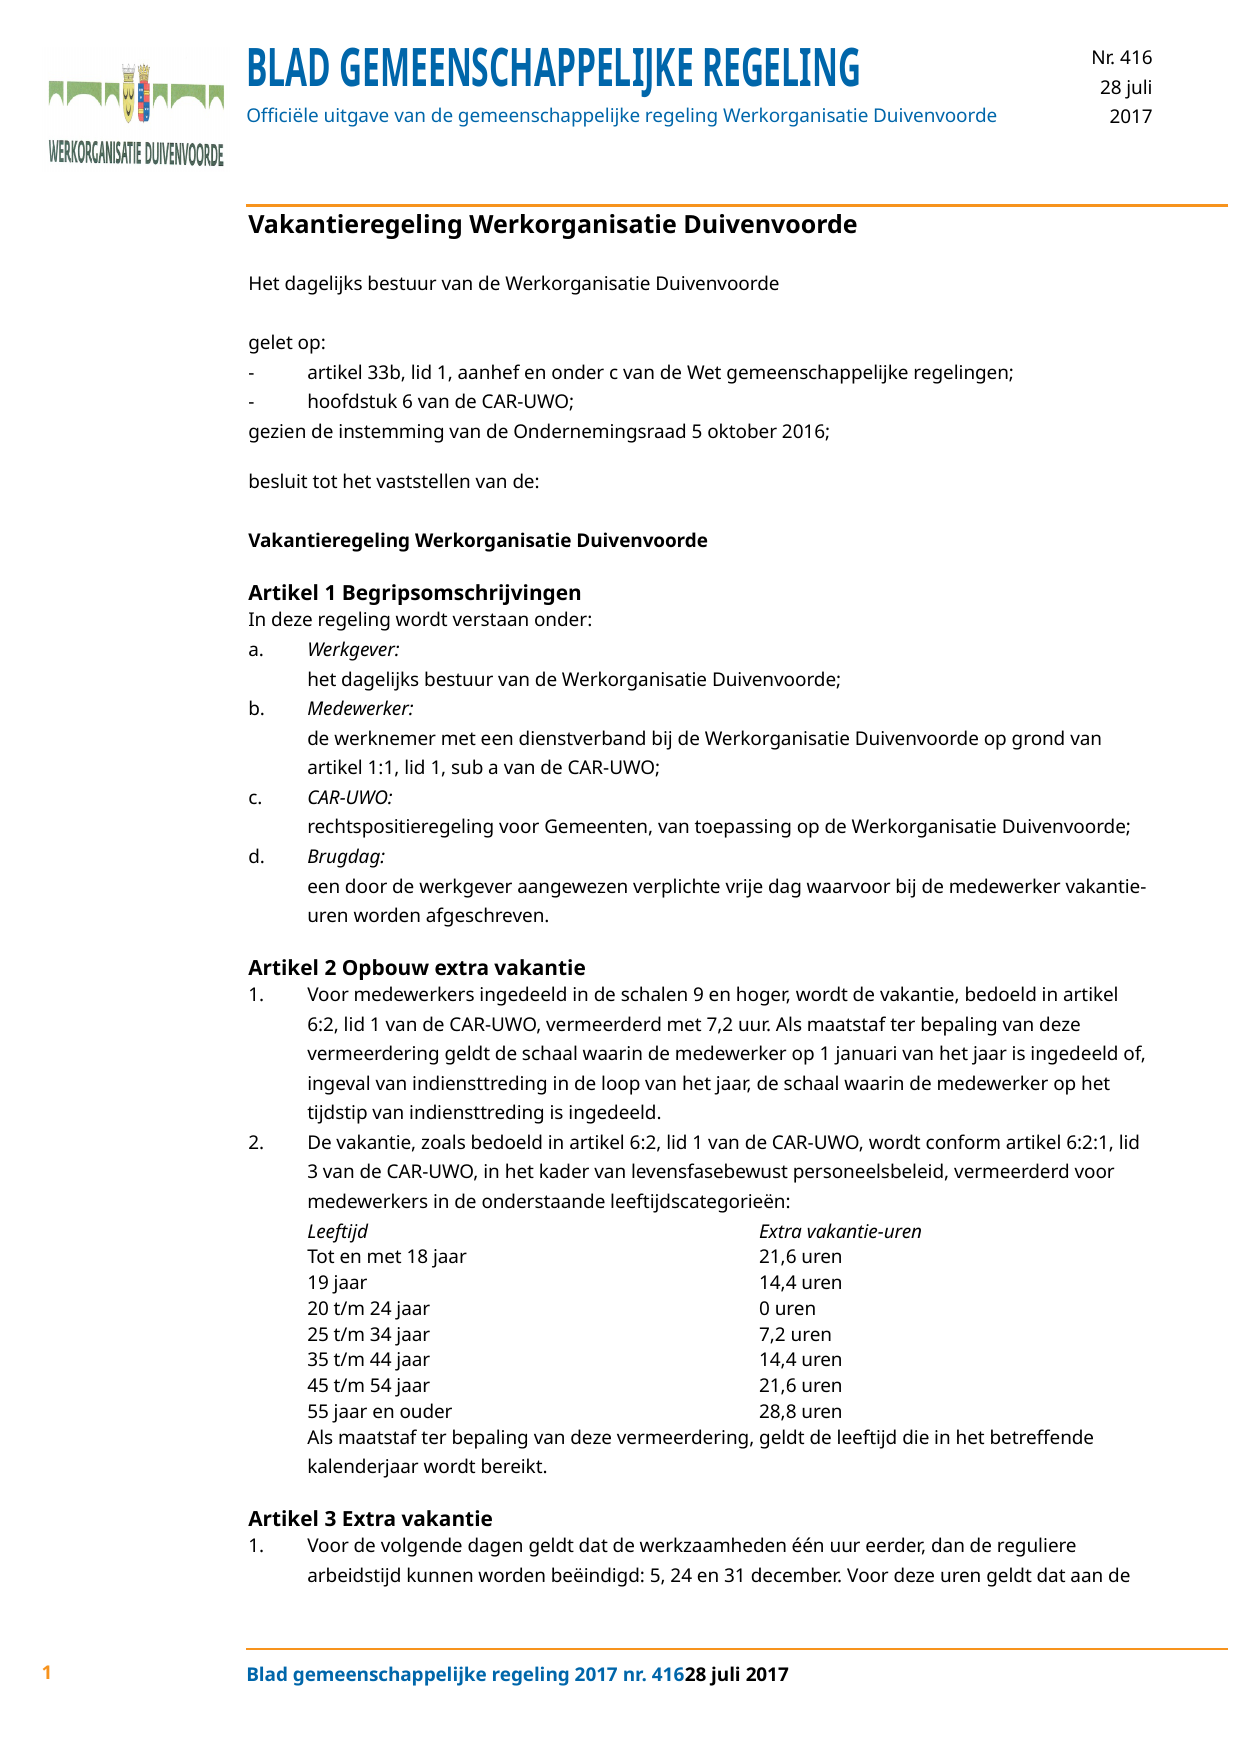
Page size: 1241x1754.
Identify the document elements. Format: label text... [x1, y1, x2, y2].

list Medewerker: [248, 695, 1152, 721]
table_cell Tot en met 18 jaar [307, 1244, 759, 1269]
table_header Leeftijd [307, 1218, 759, 1244]
table_cell 0 uren [759, 1295, 1211, 1321]
list De vakantie, zoals bedoeld in artikel 6:2, lid 1 van de CAR-UWO, wordt conform artikel 6:2:1, lid 3 van de CAR-UWO, in het kader van levensfasebewust personeelsbeleid, vermeerderd voor medewerkers in de onderstaande leeftijdscategorieën: [248, 1129, 1152, 1214]
list Voor de volgende dagen geldt dat de werkzaamheden één uur eerder, dan de reguliere arbeidstijd kunnen worden beëindigd: 5, 24 en 31 december. Voor deze uren geldt dat aan de [248, 1532, 1152, 1588]
table_cell 25 t/m 34 jaar [307, 1321, 759, 1347]
table_cell 7,2 uren [759, 1321, 1211, 1347]
text Artikel 3 Extra vakantie [248, 1504, 1152, 1532]
text gelet op: [248, 329, 1152, 355]
list de werknemer met een dienstverband bij de Werkorganisatie Duivenvoorde op grond van artikel 1:1, lid 1, sub a van de CAR-UWO; [248, 725, 1152, 780]
list hoofdstuk 6 van de CAR-UWO; [248, 389, 1152, 414]
table_cell 14,4 uren [759, 1347, 1211, 1372]
list Als maatstaf ter bepaling van deze vermeerdering, geldt de leeftijd die in het betreffende kalenderjaar wordt bereikt. [248, 1424, 1152, 1479]
text Het dagelijks bestuur van de Werkorganisatie Duivenvoorde [248, 270, 1152, 296]
text gezien de instemming van de Ondernemingsraad 5 oktober 2016; [248, 418, 1152, 444]
table_cell 28,8 uren [759, 1398, 1211, 1424]
text besluit tot het vaststellen van de: [248, 468, 1152, 494]
table_cell 45 t/m 54 jaar [307, 1373, 759, 1398]
table_header Extra vakantie-uren [759, 1218, 1211, 1244]
table_cell 55 jaar en ouder [307, 1398, 759, 1424]
table_cell 21,6 uren [759, 1373, 1211, 1398]
list rechtspositieregeling voor Gemeenten, van toepassing op de Werkorganisatie Duivenvoorde; [248, 814, 1152, 839]
list een door de werkgever aangewezen verplichte vrije dag waarvoor bij de medewerker vakantie-uren worden afgeschreven. [248, 873, 1152, 928]
picture [41, 47, 231, 172]
table_cell 19 jaar [307, 1270, 759, 1295]
table_cell 21,6 uren [759, 1244, 1211, 1269]
text In deze regeling wordt verstaan onder: [248, 607, 1152, 632]
table_cell 35 t/m 44 jaar [307, 1347, 759, 1372]
text Vakantieregeling Werkorganisatie Duivenvoorde [248, 207, 1152, 241]
list Voor medewerkers ingedeeld in de schalen 9 en hoger, wordt de vakantie, bedoeld in artikel 6:2, lid 1 van de CAR-UWO, vermeerderd met 7,2 uur. Als maatstaf ter bepaling van deze vermeerdering geldt de schaal waarin de medewerker op 1 januari van het jaar is ingedeeld of, ingeval van indiensttreding in de loop van het jaar, de schaal waarin de medewerker op het tijdstip van indiensttreding is ingedeeld. [248, 981, 1152, 1125]
text Vakantieregeling Werkorganisatie Duivenvoorde [248, 528, 1152, 553]
text Artikel 1 Begripsomschrijvingen [248, 578, 1152, 607]
table_cell 14,4 uren [759, 1270, 1211, 1295]
list het dagelijks bestuur van de Werkorganisatie Duivenvoorde; [248, 666, 1152, 691]
list Brugdag: [248, 843, 1152, 869]
table_cell 20 t/m 24 jaar [307, 1295, 759, 1321]
text Artikel 2 Opbouw extra vakantie [248, 953, 1152, 981]
list artikel 33b, lid 1, aanhef en onder c van de Wet gemeenschappelijke regelingen; [248, 359, 1152, 385]
list CAR-UWO: [248, 784, 1152, 810]
list Werkgever: [248, 636, 1152, 662]
